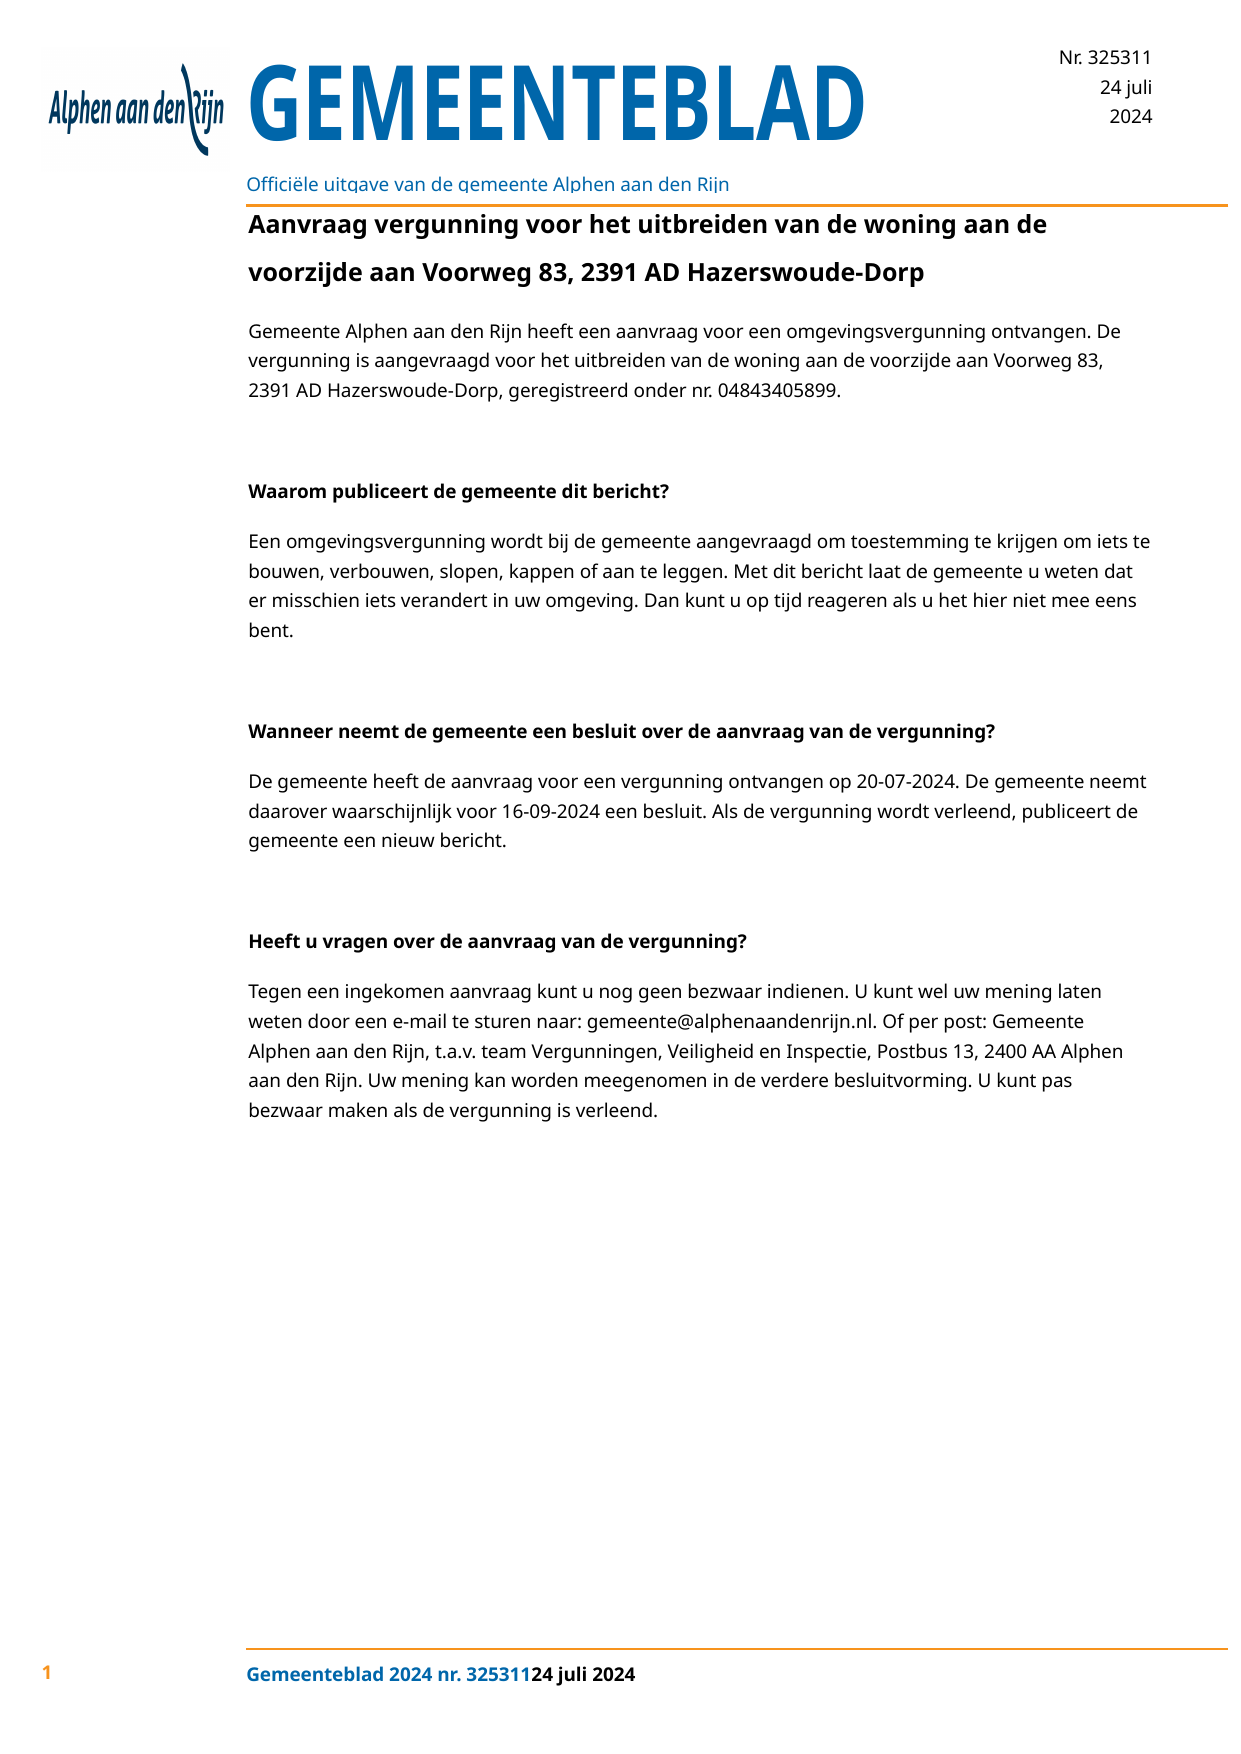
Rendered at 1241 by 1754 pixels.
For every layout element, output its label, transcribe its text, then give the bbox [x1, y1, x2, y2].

text Heeft u vragen over de aanvraag van de vergunning? [248, 928, 1152, 954]
picture [41, 47, 231, 172]
text Aanvraag vergunning voor het uitbreiden van de woning aan de voorzijde aan Voorweg 83, 2391 AD Hazerswoude-Dorp [248, 207, 1152, 288]
text Wanneer neemt de gemeente een besluit over de aanvraag van de vergunning? [248, 718, 1152, 744]
text De gemeente heeft de aanvraag voor een vergunning ontvangen op 20-07-2024. De gemeente neemt daarover waarschijnlijk voor 16-09-2024 een besluit. Als de vergunning wordt verleend, publiceert de gemeente een nieuw bericht. [248, 768, 1152, 853]
text Gemeente Alphen aan den Rijn heeft een aanvraag voor een omgevingsvergunning ontvangen. De vergunning is aangevraagd voor het uitbreiden van de woning aan de voorzijde aan Voorweg 83, 2391 AD Hazerswoude-Dorp, geregistreerd onder nr. 04843405899. [248, 318, 1152, 403]
text Een omgevingsvergunning wordt bij de gemeente aangevraagd om toestemming te krijgen om iets te bouwen, verbouwen, slopen, kappen of aan te leggen. Met dit bericht laat de gemeente u weten dat er misschien iets verandert in uw omgeving. Dan kunt u op tijd reageren als u het hier niet mee eens bent. [248, 528, 1152, 643]
text Waarom publiceert de gemeente dit bericht? [248, 478, 1152, 504]
text Tegen een ingekomen aanvraag kunt u nog geen bezwaar indienen. U kunt wel uw mening laten weten door een e-mail te sturen naar: gemeente@alphenaandenrijn.nl. Of per post: Gemeente Alphen aan den Rijn, t.a.v. team Vergunningen, Veiligheid en Inspectie, Postbus 13, 2400 AA Alphen aan den Rijn. Uw mening kan worden meegenomen in de verdere besluitvorming. U kunt pas bezwaar maken als de vergunning is verleend. [248, 979, 1152, 1123]
